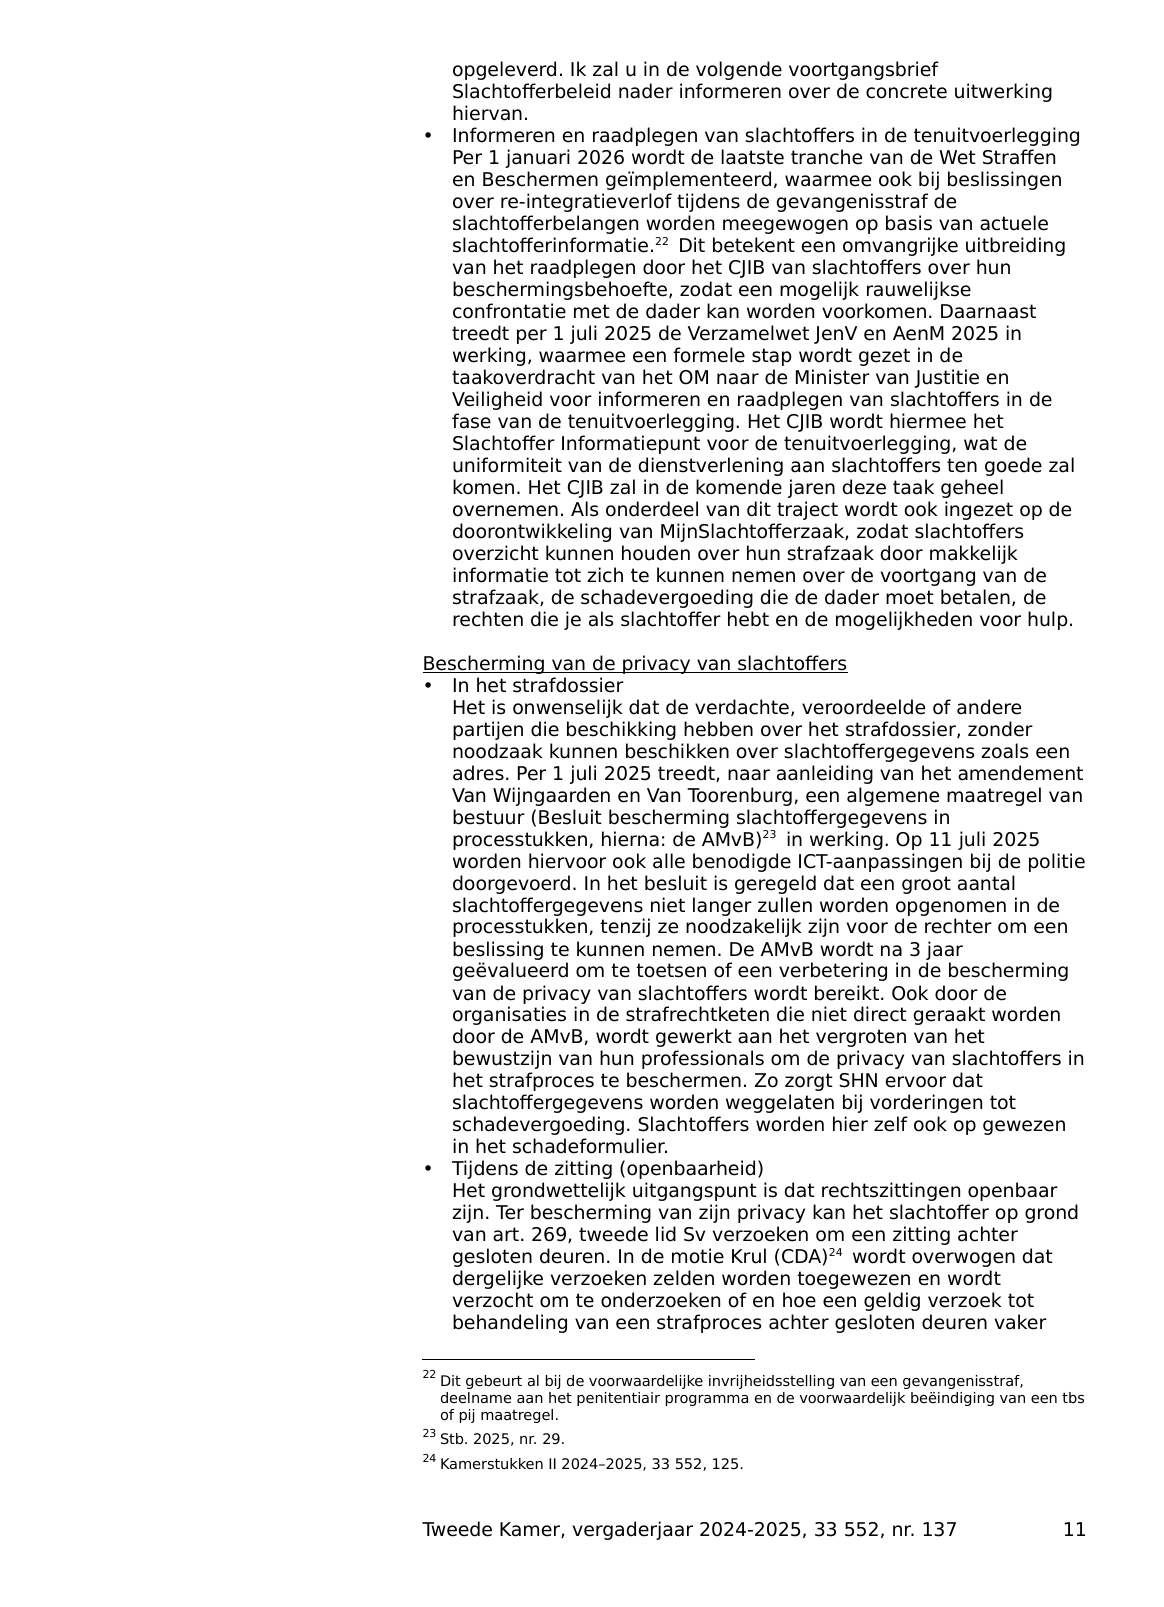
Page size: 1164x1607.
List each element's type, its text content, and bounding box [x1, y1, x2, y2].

text • In het strafdossier [422, 675, 1087, 697]
subtitle Bescherming van de privacy van slachtoffers [422, 653, 1087, 675]
text • Informeren en raadplegen van slachtoffers in de tenuitvoerlegging [422, 125, 1087, 147]
text Per 1 januari 2026 wordt de laatste tranche van de Wet Straffen en Beschermen geïmplementeerd, waarmee ook bij beslissingen over re-integratieverlof tijdens de gevangenisstraf de slachtofferbelangen worden meegewogen op basis van actuele slachtofferinformatie. Dit betekent een omvangrijke uitbreiding van het raadplegen door het CJIB van slachtoffers over hun beschermingsbehoefte, zodat een mogelijk rauwelijkse confrontatie met de dader kan worden voorkomen. Daarnaast treedt per 1 juli 2025 de Verzamelwet JenV en AenM 2025 in werking, waarmee een formele stap wordt gezet in de taakoverdracht van het OM naar de Minister van Justitie en Veiligheid voor informeren en raadplegen van slachtoffers in de fase van de tenuitvoerlegging. Het CJIB wordt hiermee het Slachtoffer Informatiepunt voor de tenuitvoerlegging, wat de uniformiteit van de dienstverlening aan slachtoffers ten goede zal komen. Het CJIB zal in de komende jaren deze taak geheel overnemen. Als onderdeel van dit traject wordt ook ingezet op de doorontwikkeling van MijnSlachtofferzaak, zodat slachtoffers overzicht kunnen houden over hun strafzaak door makkelijk informatie tot zich te kunnen nemen over de voortgang van de strafzaak, de schadevergoeding die de dader moet betalen, de rechten die je als slachtoffer hebt en de mogelijkheden voor hulp. [452, 147, 1087, 631]
text Het is onwenselijk dat de verdachte, veroordeelde of andere partijen die beschikking hebben over het strafdossier, zonder noodzaak kunnen beschikken over slachtoffergegevens zoals een adres. Per 1 juli 2025 treedt, naar aanleiding van het amendement Van Wijngaarden en Van Toorenburg, een algemene maatregel van bestuur (Besluit bescherming slachtoffergegevens in processtukken, hierna: de AMvB) in werking. Op 11 juli 2025 worden hiervoor ook alle benodigde ICT-aanpassingen bij de politie doorgevoerd. In het besluit is geregeld dat een groot aantal slachtoffergegevens niet langer zullen worden opgenomen in de processtukken, tenzij ze noodzakelijk zijn voor de rechter om een beslissing te kunnen nemen. De AMvB wordt na 3 jaar geëvalueerd om te toetsen of een verbetering in de bescherming van de privacy van slachtoffers wordt bereikt. Ook door de organisaties in de strafrechtketen die niet direct geraakt worden door de AMvB, wordt gewerkt aan het vergroten van het bewustzijn van hun professionals om de privacy van slachtoffers in het strafproces te beschermen. Zo zorgt SHN ervoor dat slachtoffergegevens worden weggelaten bij vorderingen tot schadevergoeding. Slachtoffers worden hier zelf ook op gewezen in het schadeformulier. [452, 697, 1087, 1158]
text Het grondwettelijk uitgangspunt is dat rechtszittingen openbaar zijn. Ter bescherming van zijn privacy kan het slachtoffer op grond van art. 269, tweede lid Sv verzoeken om een zitting achter gesloten deuren. In de motie Krul (CDA) wordt overwogen dat dergelijke verzoeken zelden worden toegewezen en wordt verzocht om te onderzoeken of en hoe een geldig verzoek tot behandeling van een strafproces achter gesloten deuren vaker [452, 1180, 1087, 1334]
text opgeleverd. Ik zal u in de volgende voortgangsbrief Slachtofferbeleid nader informeren over de concrete uitwerking hiervan. [452, 59, 1087, 125]
text • Tijdens de zitting (openbaarheid) [422, 1158, 1087, 1180]
text Dit gebeurt al bij de voorwaardelijke invrijheidsstelling van een gevangenisstraf, deelname aan het penitentiair programma en de voorwaardelijk beëindiging van een tbs of pij maatregel. [422, 1368, 1087, 1424]
text Stb. 2025, nr. 29. [422, 1427, 1087, 1449]
text Kamerstukken II 2024–2025, 33 552, 125. [422, 1452, 1087, 1474]
